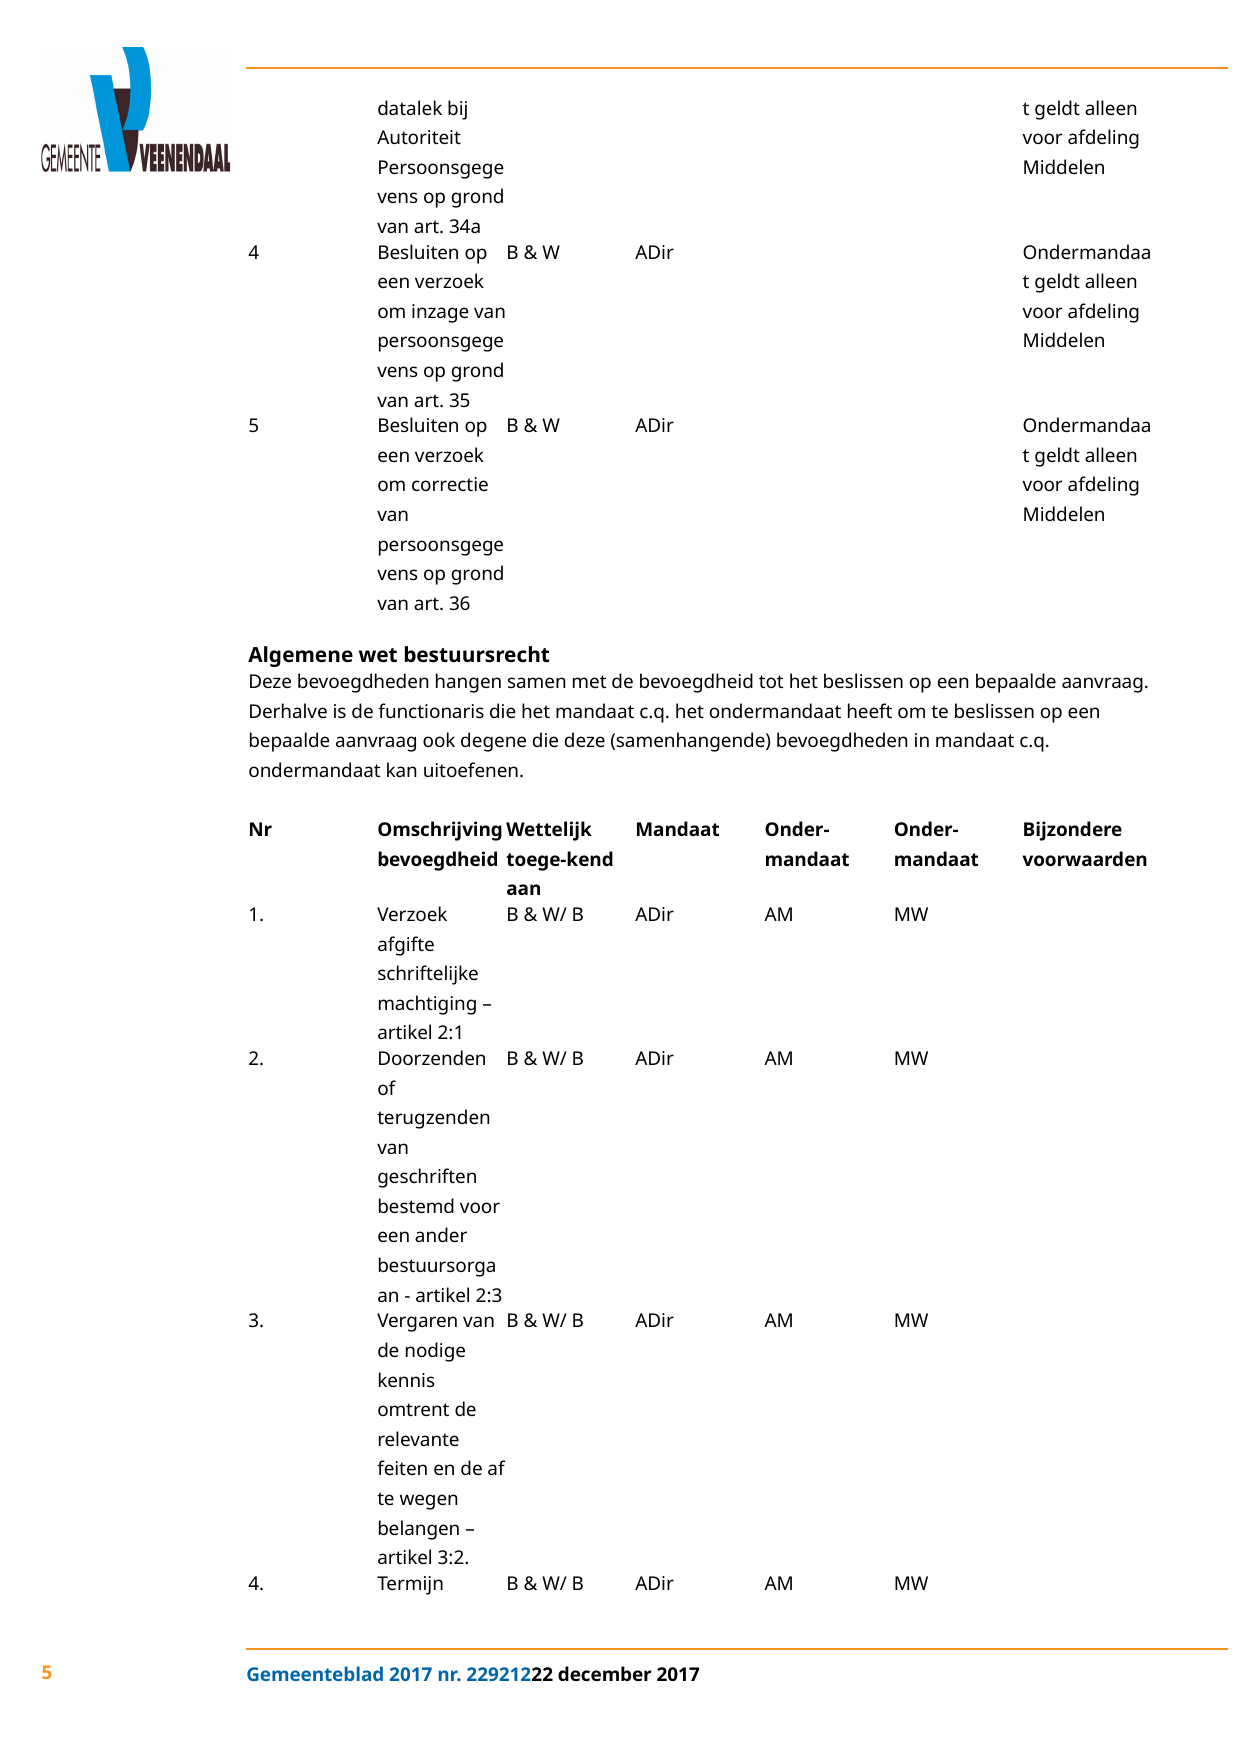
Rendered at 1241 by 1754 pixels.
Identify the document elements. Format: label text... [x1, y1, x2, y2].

table_cell [1023, 1570, 1152, 1596]
table_cell [894, 95, 1022, 239]
table_cell [1023, 901, 1152, 1045]
table_cell ADir [635, 901, 764, 1045]
table_cell Ondermandaat geldt alleen voor afdeling Middelen [1023, 239, 1152, 412]
table_cell [894, 239, 1022, 412]
table_cell Besluiten op een verzoek om correctie van persoonsgegevens op grond van art. 36 [377, 413, 506, 616]
table_cell Ondermandaat geldt alleen voor afdeling Middelen [1023, 413, 1152, 616]
table_header Nr [248, 816, 377, 901]
table_cell MW [894, 901, 1022, 1045]
table_cell datalek bij Autoriteit Persoonsgegevens op grond van art. 34a [377, 95, 506, 239]
table_cell B & W/ B [506, 1045, 635, 1308]
table_cell [635, 95, 764, 239]
table_cell [764, 239, 893, 412]
table_cell ADir [635, 1045, 764, 1308]
table_cell B & W/ B [506, 1570, 635, 1596]
table_cell Vergaren van de nodige kennis omtrent de relevante feiten en de af te wegen belangen – artikel 3:2. [377, 1308, 506, 1570]
table_cell AM [764, 1570, 893, 1596]
table_cell MW [894, 1308, 1022, 1570]
table_cell [248, 413, 377, 616]
picture [123, 47, 231, 172]
table_cell [1023, 1045, 1152, 1308]
text Algemene wet bestuursrecht [248, 640, 1152, 668]
table_header Onder- mandaat [764, 816, 893, 901]
table_cell [764, 95, 893, 239]
table_cell B & W [506, 413, 635, 616]
table_cell [248, 901, 377, 1045]
table_header Bijzondere voorwaarden [1023, 816, 1152, 901]
table_cell [248, 95, 377, 239]
table_cell [894, 413, 1022, 616]
table_header Wettelijk toege-kend aan [506, 816, 635, 901]
table_cell Verzoek afgifte schriftelijke machtiging – artikel 2:1 [377, 901, 506, 1045]
table_cell [764, 413, 893, 616]
table_cell [248, 1308, 377, 1570]
table_cell ADir [635, 239, 764, 412]
text Deze bevoegdheden hangen samen met de bevoegdheid tot het beslissen op een bepaalde aanvraag. Derhalve is de functionaris die het mandaat c.q. het ondermandaat heeft om te beslissen op een bepaalde aanvraag ook degene die deze (samenhangende) bevoegdheden in mandaat c.q. ondermandaat kan uitoefenen. [248, 668, 1152, 783]
table_cell B & W/ B [506, 901, 635, 1045]
table_header Onder- mandaat [894, 816, 1022, 901]
table_cell [248, 1570, 377, 1596]
table_cell Besluiten op een verzoek om inzage van persoonsgegevens op grond van art. 35 [377, 239, 506, 412]
table_cell AM [764, 901, 893, 1045]
table_cell MW [894, 1570, 1022, 1596]
table_cell [1023, 1308, 1152, 1570]
table_cell [248, 239, 377, 412]
table_cell Doorzenden of terugzenden van geschriften bestemd voor een ander bestuursorgaan - artikel 2:3 [377, 1045, 506, 1308]
table_cell [506, 95, 635, 239]
table_cell [248, 1045, 377, 1308]
table_cell ADir [635, 413, 764, 616]
table_cell AM [764, 1308, 893, 1570]
table_cell B & W/ B [506, 1308, 635, 1570]
table_cell ADir [635, 1308, 764, 1570]
table_cell AM [764, 1045, 893, 1308]
table_cell Termijn [377, 1570, 506, 1596]
table_cell t geldt alleen voor afdeling Middelen [1023, 95, 1152, 239]
table_header Omschrijving bevoegdheid [377, 816, 506, 901]
picture [41, 47, 130, 172]
table_cell ADir [635, 1570, 764, 1596]
table_cell MW [894, 1045, 1022, 1308]
table_header Mandaat [635, 816, 764, 901]
table_cell B & W [506, 239, 635, 412]
